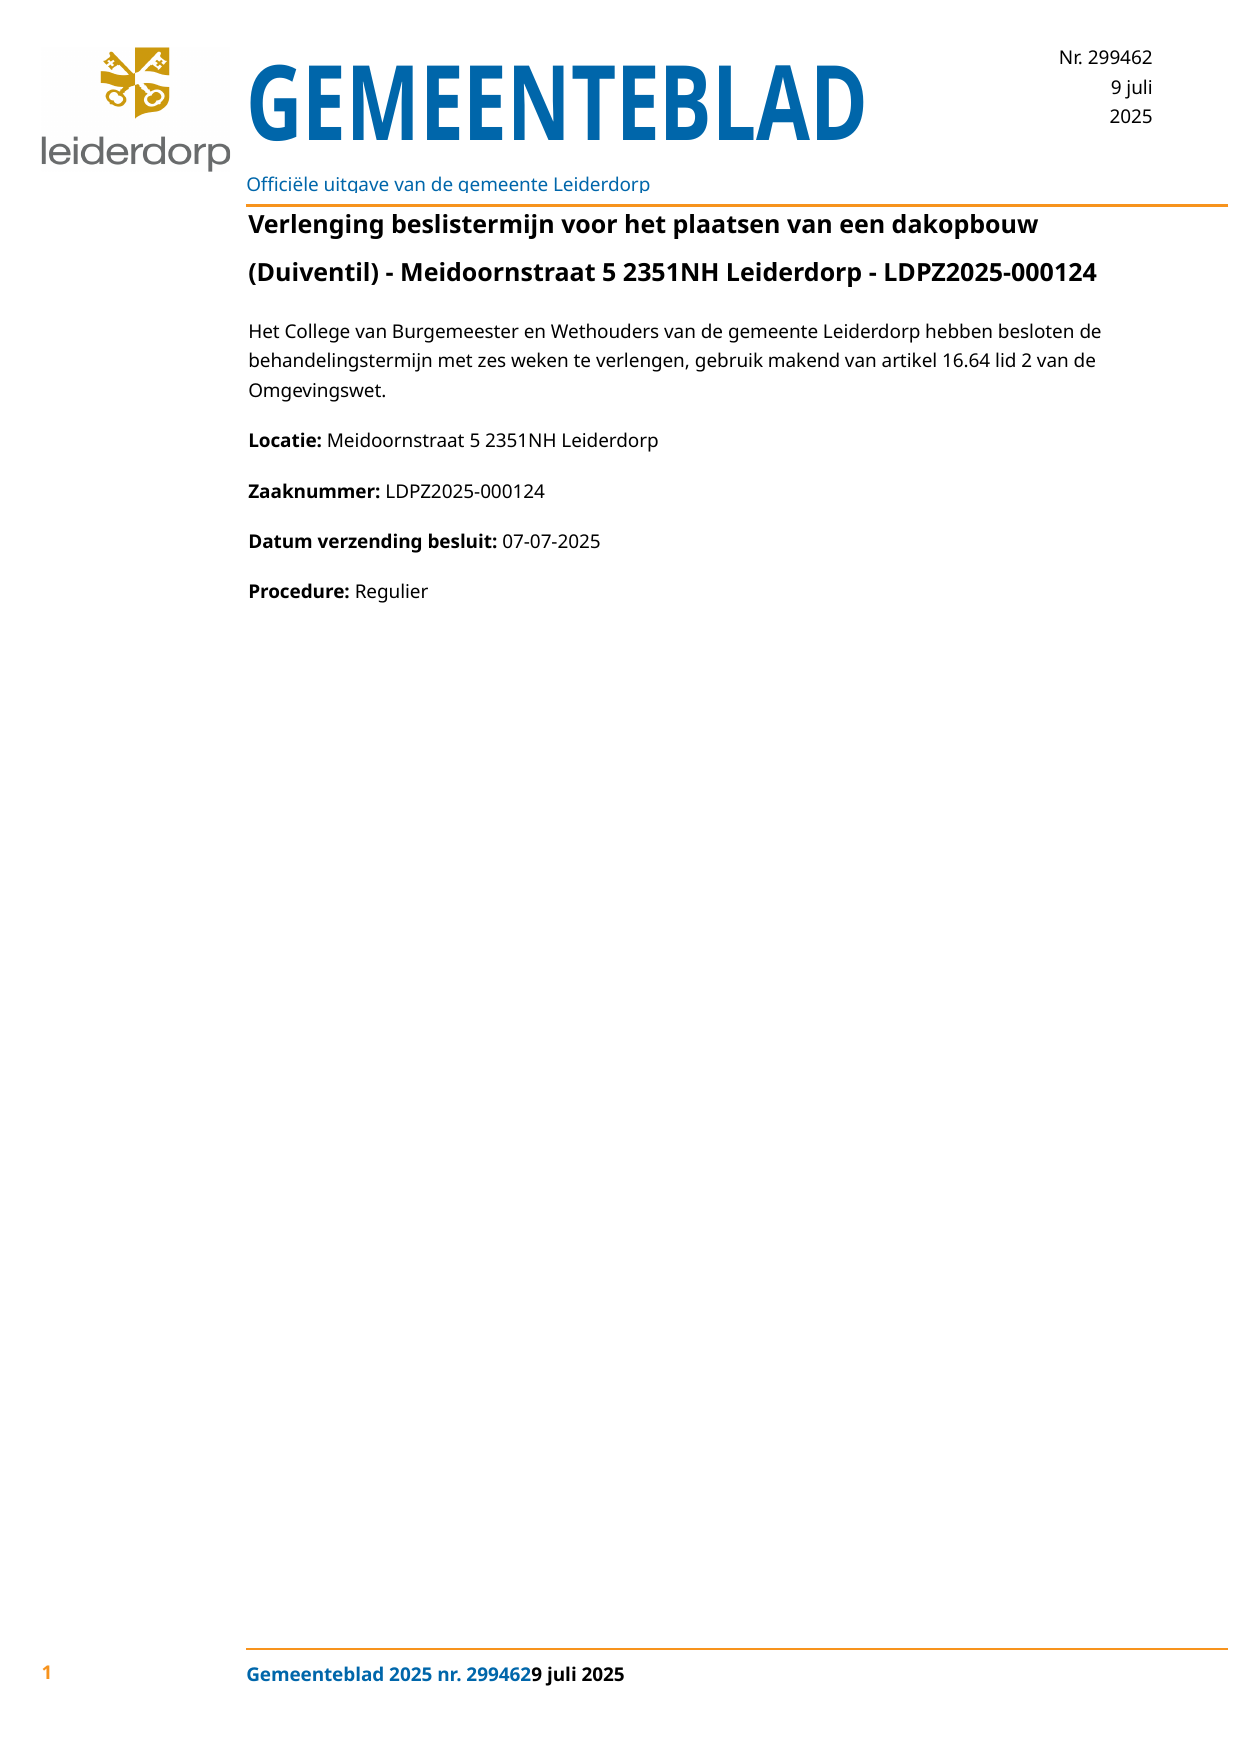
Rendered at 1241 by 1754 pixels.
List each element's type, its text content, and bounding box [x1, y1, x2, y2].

text Zaaknummer: LDPZ2025-000124 [248, 478, 1152, 504]
text Het College van Burgemeester en Wethouders van de gemeente Leiderdorp hebben besloten de behandelingstermijn met zes weken te verlengen, gebruik makend van artikel 16.64 lid 2 van de Omgevingswet. [248, 318, 1152, 403]
text Locatie: Meidoornstraat 5 2351NH Leiderdorp [248, 427, 1152, 453]
text Datum verzending besluit: 07-07-2025 [248, 528, 1152, 554]
text Verlenging beslistermijn voor het plaatsen van een dakopbouw (Duiventil) - Meidoornstraat 5 2351NH Leiderdorp - LDPZ2025-000124 [248, 207, 1152, 288]
picture [41, 47, 231, 172]
text Procedure: Regulier [248, 579, 1152, 604]
